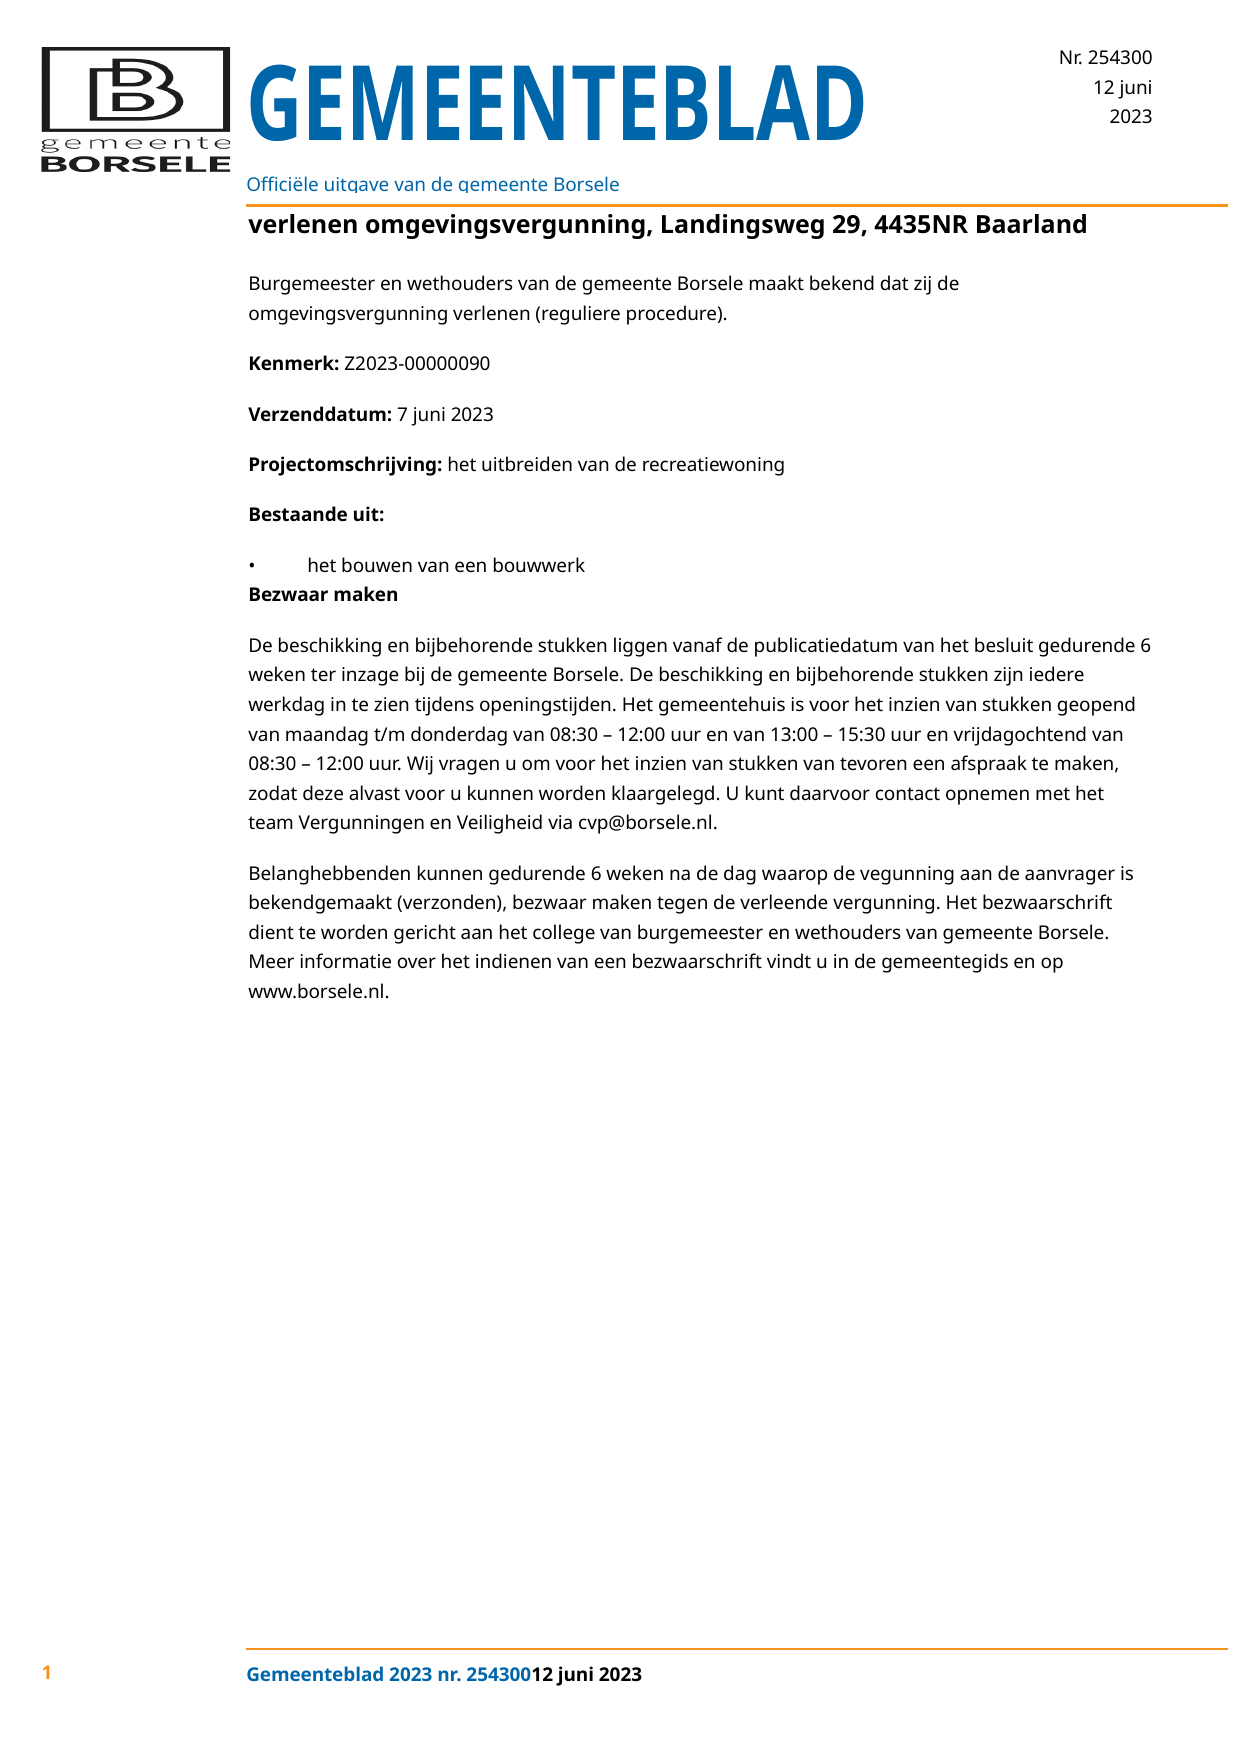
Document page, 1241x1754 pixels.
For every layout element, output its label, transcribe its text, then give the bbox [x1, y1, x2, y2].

text Bezwaar maken [248, 582, 1152, 607]
text Kenmerk: Z2023-00000090 [248, 350, 1152, 376]
text Burgemeester en wethouders van de gemeente Borsele maakt bekend dat zij de omgevingsvergunning verlenen (reguliere procedure). [248, 270, 1152, 326]
text Projectomschrijving: het uitbreiden van de recreatiewoning [248, 451, 1152, 477]
text Belanghebbenden kunnen gedurende 6 weken na de dag waarop de vegunning aan de aanvrager is bekendgemaakt (verzonden), bezwaar maken tegen de verleende vergunning. Het bezwaarschrift dient te worden gericht aan het college van burgemeester en wethouders van gemeente Borsele. Meer informatie over het indienen van een bezwaarschrift vindt u in de gemeentegids en op www.borsele.nl. [248, 860, 1152, 1004]
text Verzenddatum: 7 juni 2023 [248, 401, 1152, 426]
text verlenen omgevingsvergunning, Landingsweg 29, 4435NR Baarland [248, 207, 1152, 241]
picture [41, 47, 231, 172]
list het bouwen van een bouwwerk [248, 552, 1152, 578]
text Bestaande uit: [248, 502, 1152, 527]
text De beschikking en bijbehorende stukken liggen vanaf de publicatiedatum van het besluit gedurende 6 weken ter inzage bij de gemeente Borsele. De beschikking en bijbehorende stukken zijn iedere werkdag in te zien tijdens openingstijden. Het gemeentehuis is voor het inzien van stukken geopend van maandag t/m donderdag van 08:30 – 12:00 uur en van 13:00 – 15:30 uur en vrijdagochtend van 08:30 – 12:00 uur. Wij vragen u om voor het inzien van stukken van tevoren een afspraak te maken, zodat deze alvast voor u kunnen worden klaargelegd. U kunt daarvoor contact opnemen met het team Vergunningen en Veiligheid via cvp@borsele.nl. [248, 632, 1152, 835]
